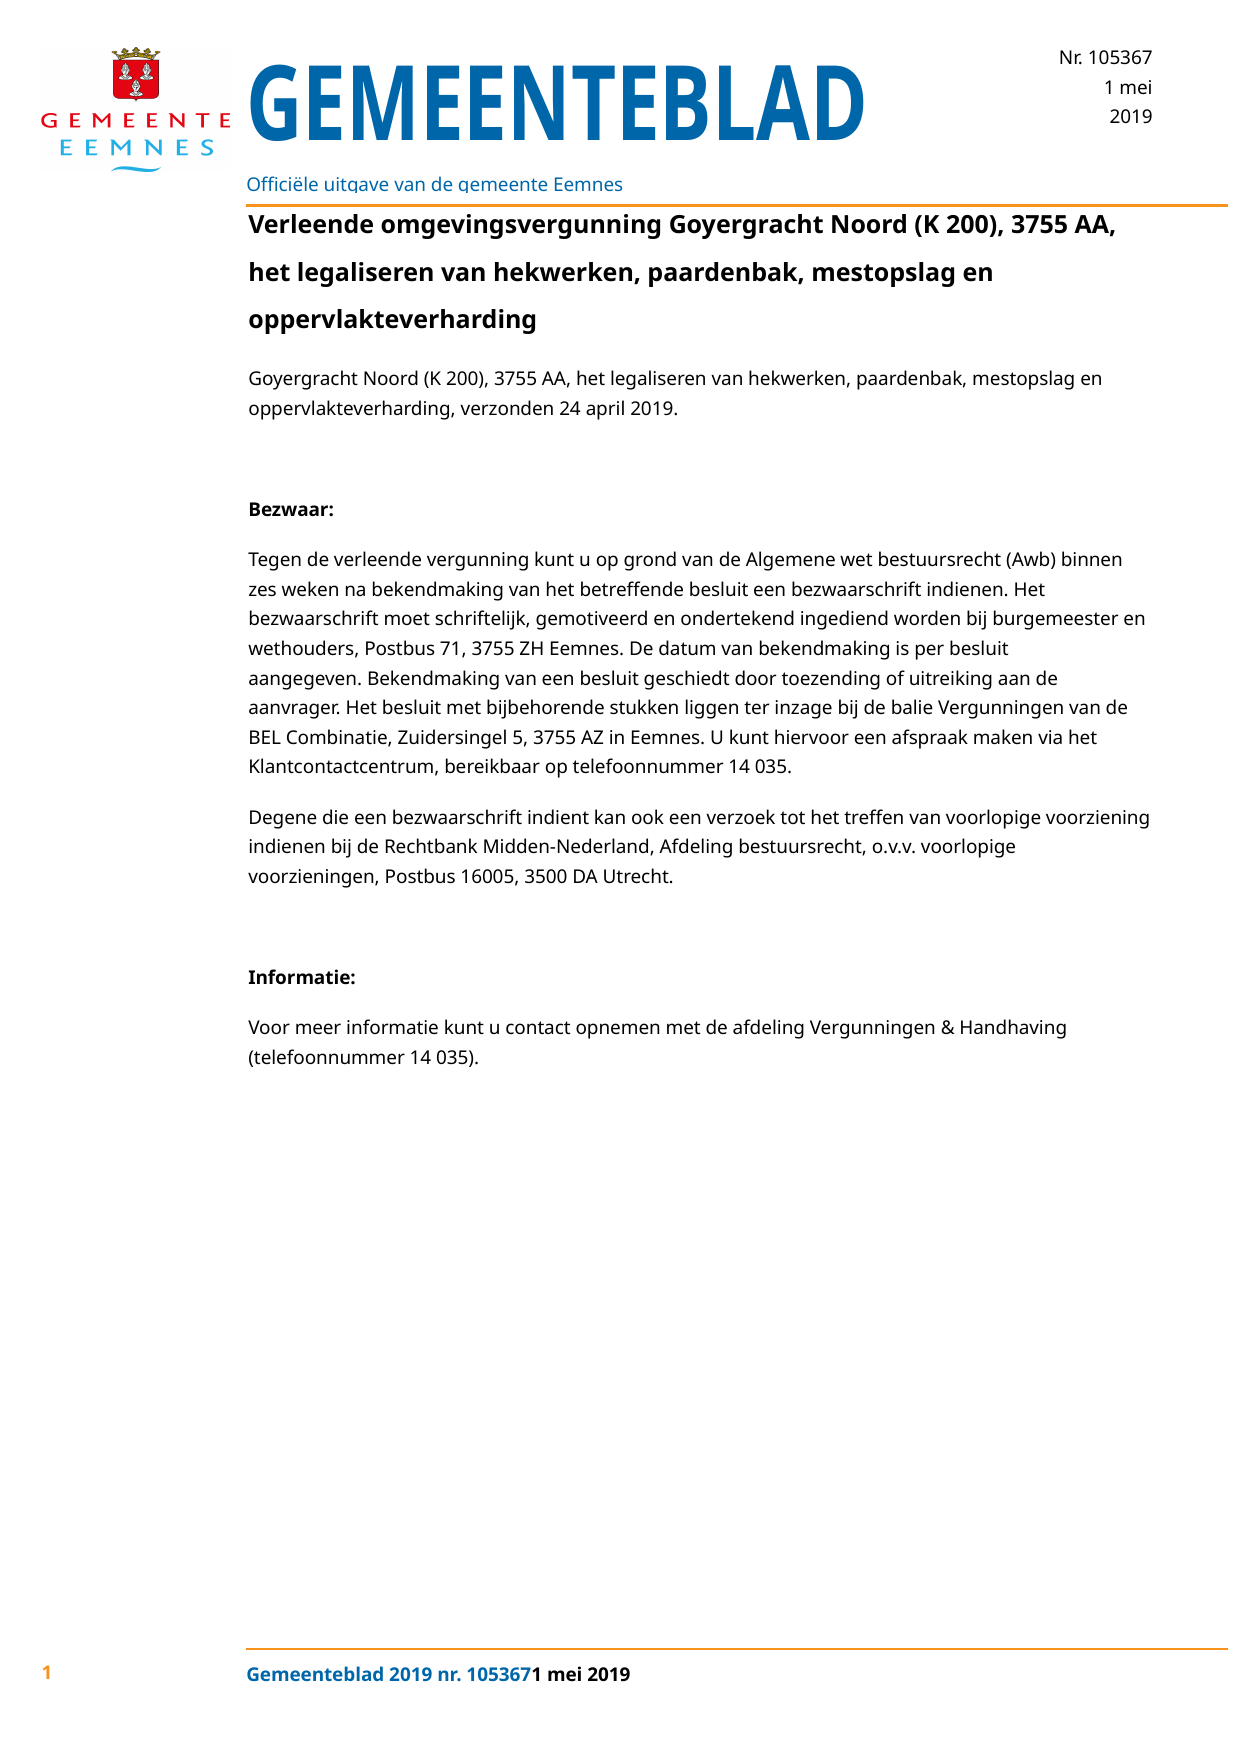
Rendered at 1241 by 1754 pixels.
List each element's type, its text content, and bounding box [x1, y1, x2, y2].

text Bezwaar: [248, 496, 1152, 522]
text Voor meer informatie kunt u contact opnemen met de afdeling Vergunningen & Handhaving (telefoonnummer 14 035). [248, 1014, 1152, 1069]
text Tegen de verleende vergunning kunt u op grond van de Algemene wet bestuursrecht (Awb) binnen zes weken na bekendmaking van het betreffende besluit een bezwaarschrift indienen. Het bezwaarschrift moet schriftelijk, gemotiveerd en ondertekend ingediend worden bij burgemeester en wethouders, Postbus 71, 3755 ZH Eemnes. De datum van bekendmaking is per besluit aangegeven. Bekendmaking van een besluit geschiedt door toezending of uitreiking aan de aanvrager. Het besluit met bijbehorende stukken liggen ter inzage bij de balie Vergunningen van de BEL Combinatie, Zuidersingel 5, 3755 AZ in Eemnes. U kunt hiervoor een afspraak maken via het Klantcontactcentrum, bereikbaar op telefoonnummer 14 035. [248, 546, 1152, 779]
picture [41, 47, 231, 172]
text Informatie: [248, 964, 1152, 989]
text Degene die een bezwaarschrift indient kan ook een verzoek tot het treffen van voorlopige voorziening indienen bij de Rechtbank Midden-Nederland, Afdeling bestuursrecht, o.v.v. voorlopige voorzieningen, Postbus 16005, 3500 DA Utrecht. [248, 804, 1152, 889]
text Verleende omgevingsvergunning Goyergracht Noord (K 200), 3755 AA, het legaliseren van hekwerken, paardenbak, mestopslag en oppervlakteverharding [248, 207, 1152, 336]
text Goyergracht Noord (K 200), 3755 AA, het legaliseren van hekwerken, paardenbak, mestopslag en oppervlakteverharding, verzonden 24 april 2019. [248, 366, 1152, 421]
